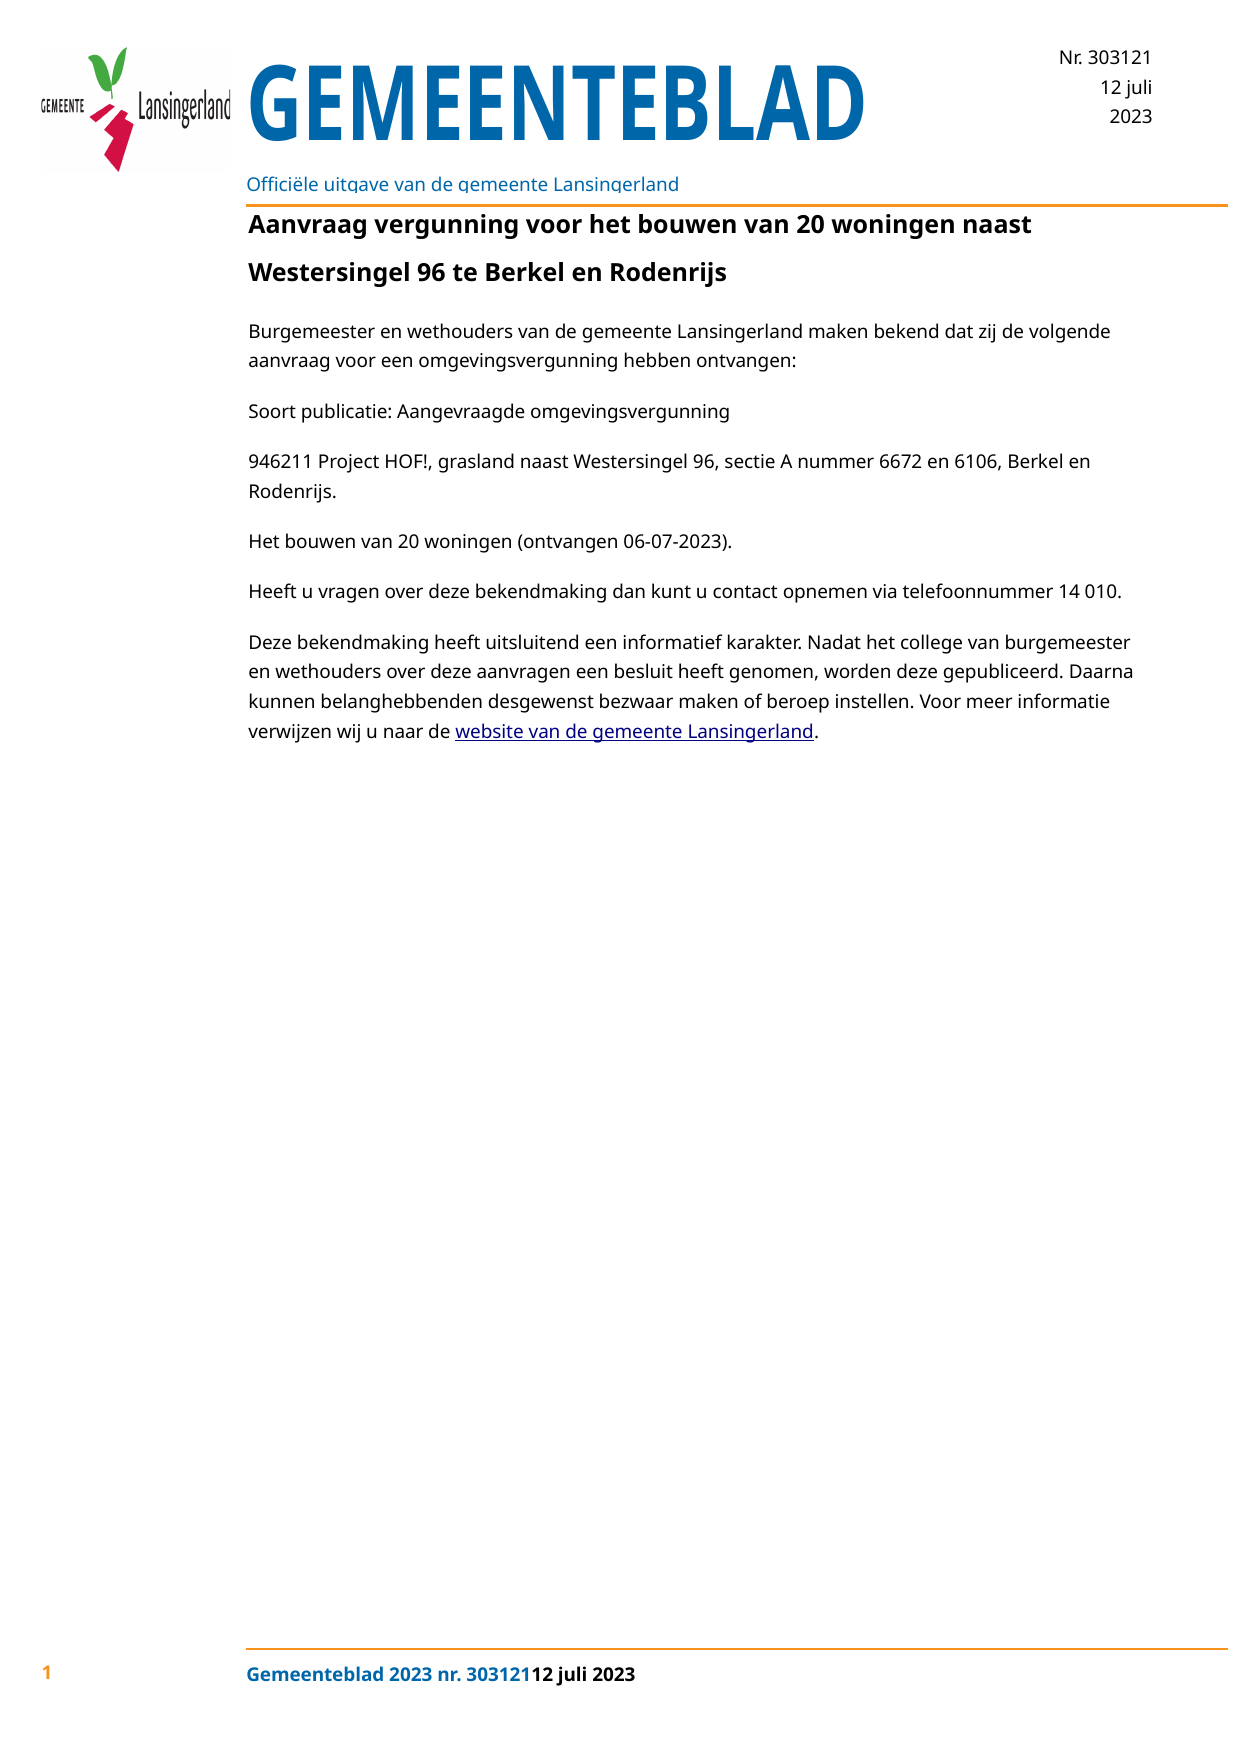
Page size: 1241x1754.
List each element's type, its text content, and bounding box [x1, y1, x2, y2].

picture [41, 47, 231, 172]
text 946211 Project HOF!, grasland naast Westersingel 96, sectie A nummer 6672 en 6106, Berkel en Rodenrijs. [248, 448, 1152, 504]
text Deze bekendmaking heeft uitsluitend een informatief karakter. Nadat het college van burgemeester en wethouders over deze aanvragen een besluit heeft genomen, worden deze gepubliceerd. Daarna kunnen belanghebbenden desgewenst bezwaar maken of beroep instellen. Voor meer informatie verwijzen wij u naar de website van de gemeente Lansingerland. [248, 629, 1152, 744]
text Soort publicatie: Aangevraagde omgevingsvergunning [248, 398, 1152, 424]
text Het bouwen van 20 woningen (ontvangen 06-07-2023). [248, 528, 1152, 554]
text Aanvraag vergunning voor het bouwen van 20 woningen naast Westersingel 96 te Berkel en Rodenrijs [248, 207, 1152, 288]
text Burgemeester en wethouders van de gemeente Lansingerland maken bekend dat zij de volgende aanvraag voor een omgevingsvergunning hebben ontvangen: [248, 318, 1152, 373]
text Heeft u vragen over deze bekendmaking dan kunt u contact opnemen via telefoonnummer 14 010. [248, 579, 1152, 604]
